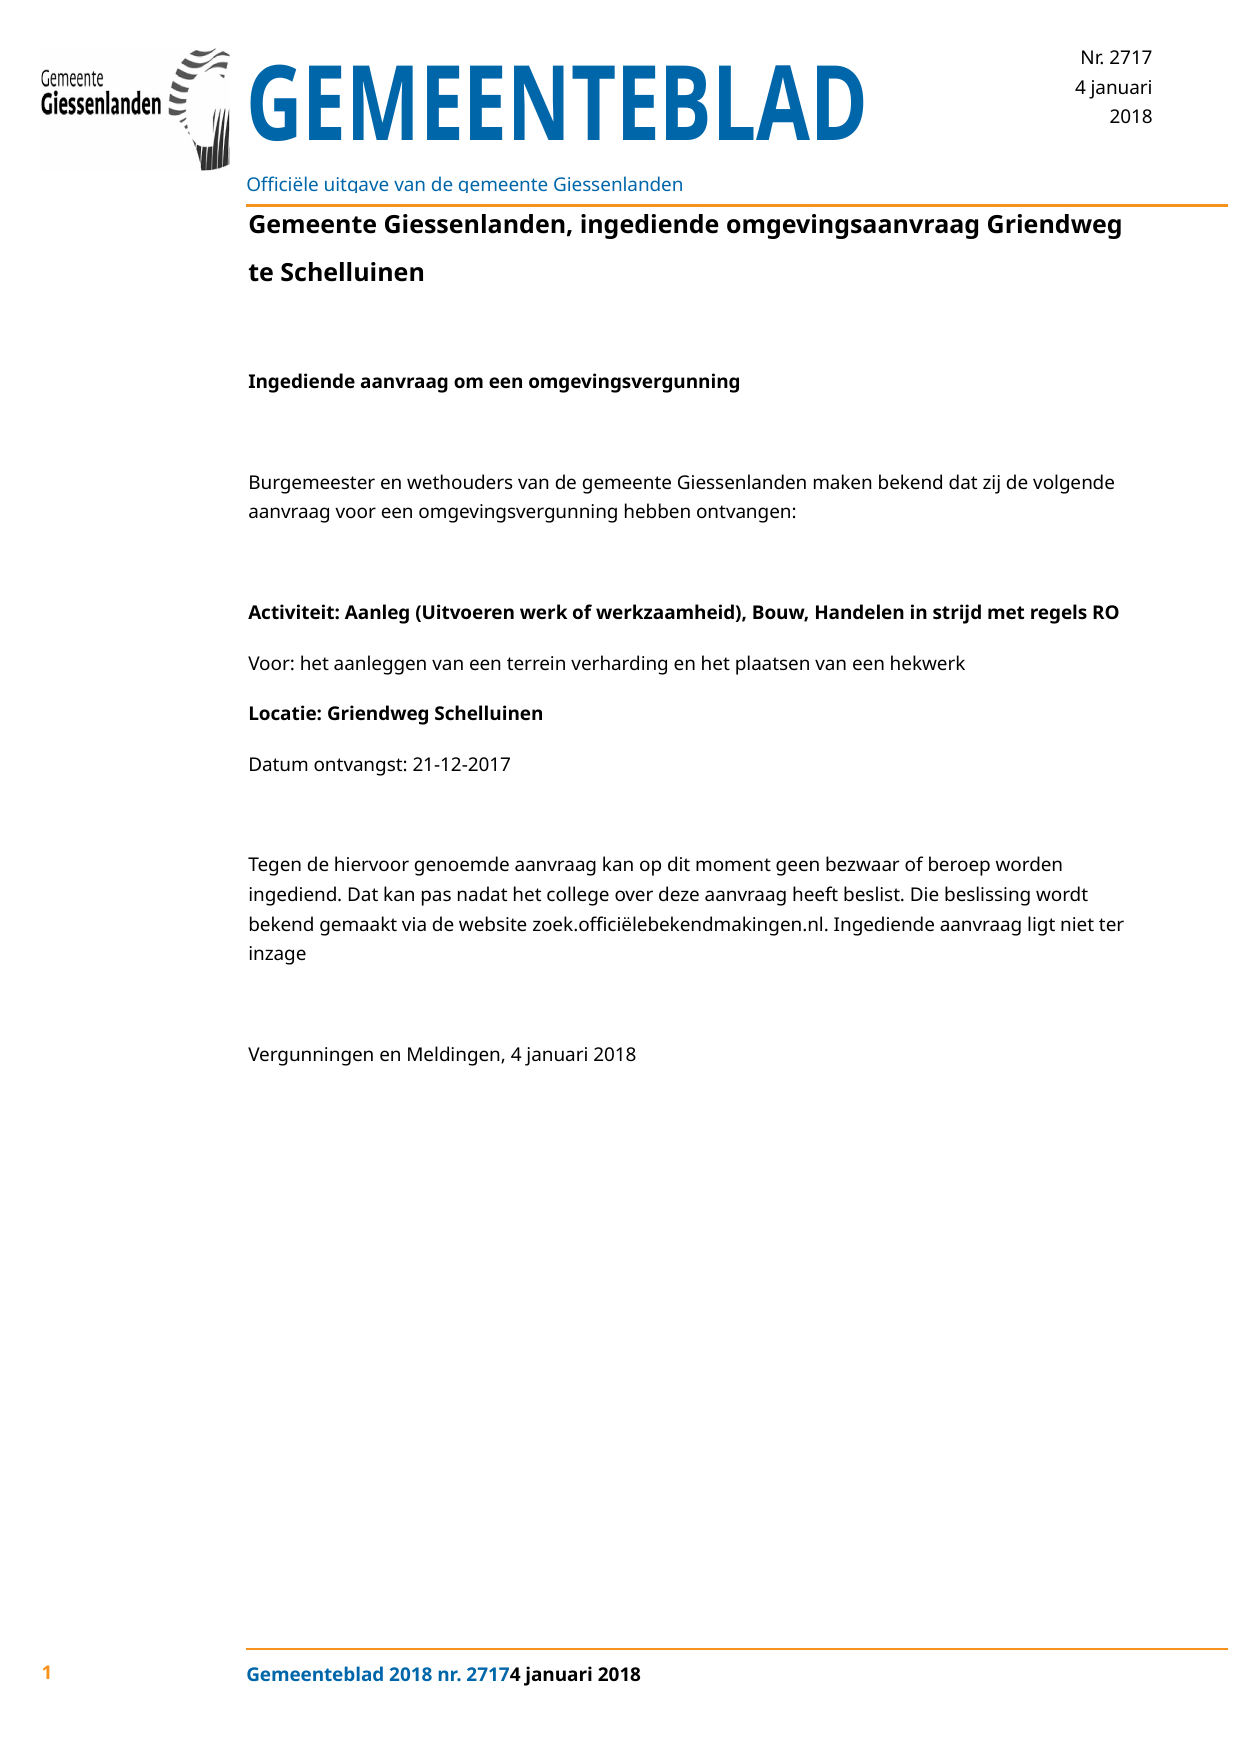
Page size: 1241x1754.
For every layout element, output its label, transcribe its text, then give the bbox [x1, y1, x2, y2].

text Tegen de hiervoor genoemde aanvraag kan op dit moment geen bezwaar of beroep worden ingediend. Dat kan pas nadat het college over deze aanvraag heeft beslist. Die beslissing wordt bekend gemaakt via de website zoek.officiëlebekendmakingen.nl. Ingediende aanvraag ligt niet ter inzage [248, 852, 1152, 966]
text Datum ontvangst: 21-12-2017 [248, 751, 1152, 777]
text Vergunningen en Meldingen, 4 januari 2018 [248, 1041, 1152, 1067]
text Ingediende aanvraag om een omgevingsvergunning [248, 368, 1152, 394]
picture [41, 47, 231, 172]
text Burgemeester en wethouders van de gemeente Giessenlanden maken bekend dat zij de volgende aanvraag voor een omgevingsvergunning hebben ontvangen: [248, 469, 1152, 524]
text Activiteit: Aanleg (Uitvoeren werk of werkzaamheid), Bouw, Handelen in strijd met regels RO [248, 599, 1152, 625]
text Voor: het aanleggen van een terrein verharding en het plaatsen van een hekwerk [248, 650, 1152, 676]
text Locatie: Griendweg Schelluinen [248, 700, 1152, 726]
text Gemeente Giessenlanden, ingediende omgevingsaanvraag Griendweg te Schelluinen [248, 207, 1152, 288]
